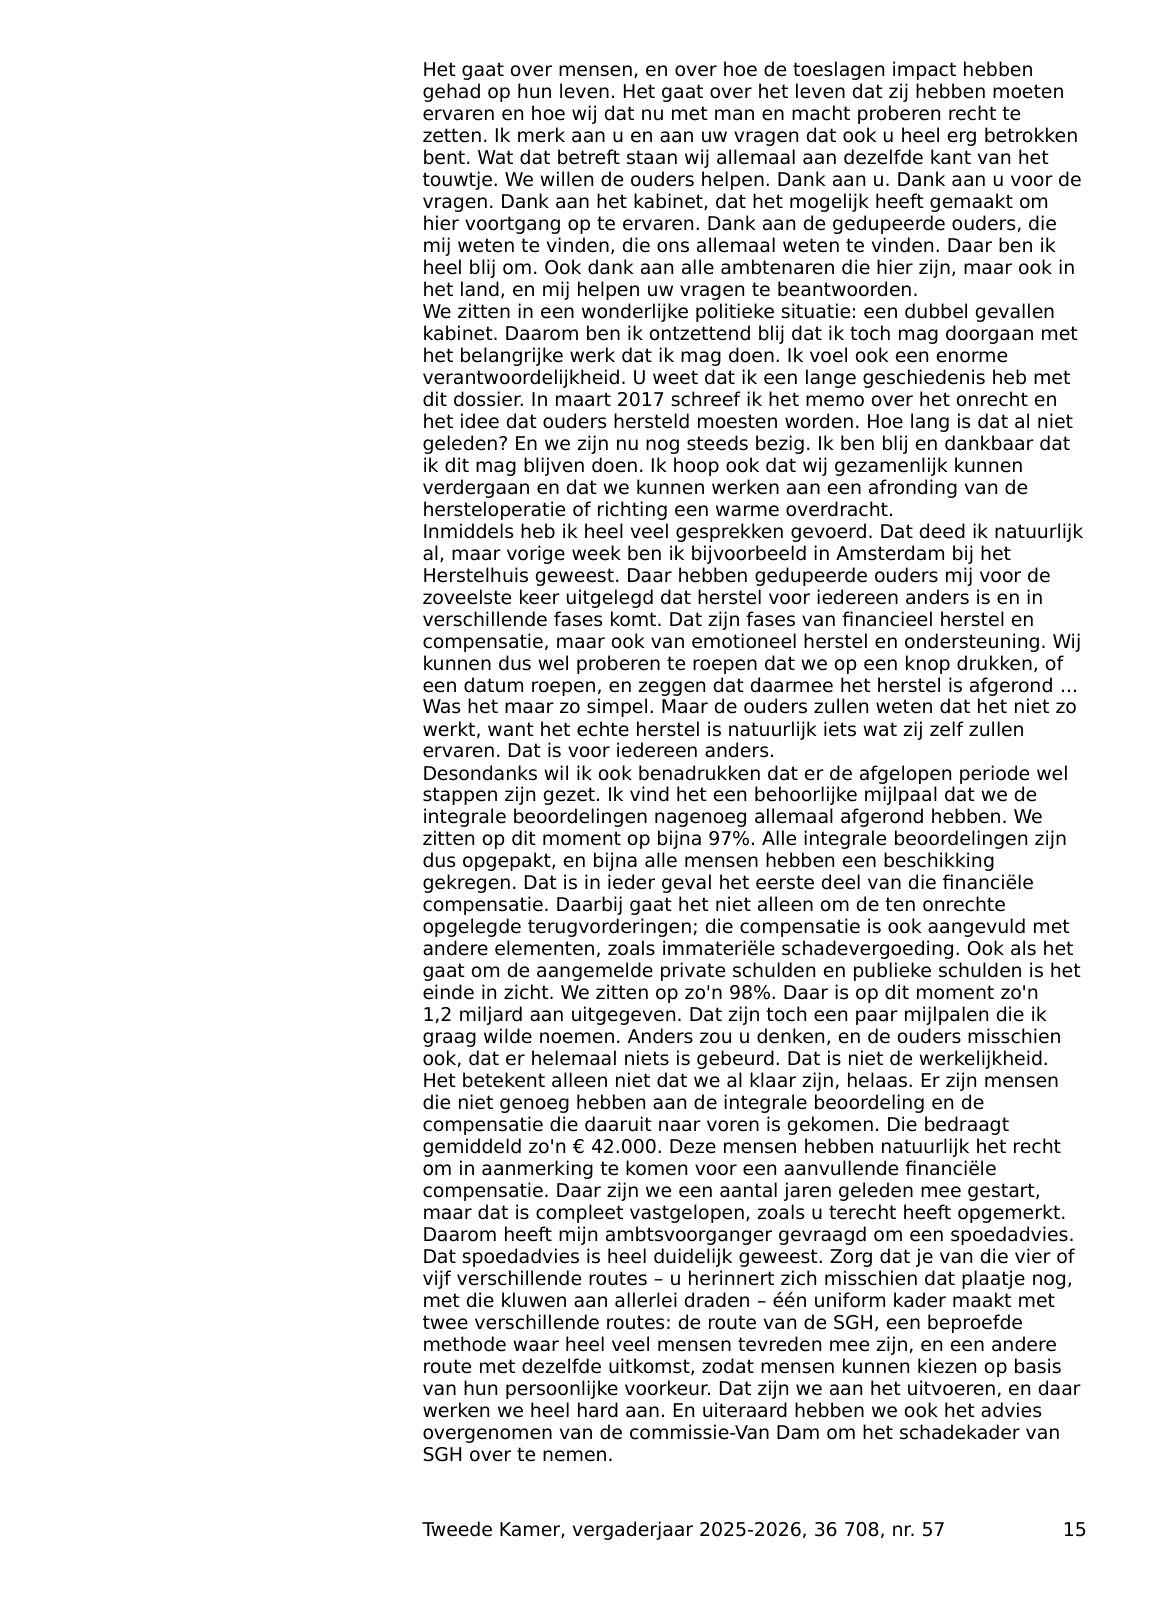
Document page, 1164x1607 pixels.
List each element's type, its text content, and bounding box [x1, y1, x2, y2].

text Inmiddels heb ik heel veel gesprekken gevoerd. Dat deed ik natuurlijk al, maar vorige week ben ik bijvoorbeeld in Amsterdam bij het Herstelhuis geweest. Daar hebben gedupeerde ouders mij voor de zoveelste keer uitgelegd dat herstel voor iedereen anders is en in verschillende fases komt. Dat zijn fases van financieel herstel en compensatie, maar ook van emotioneel herstel en ondersteuning. Wij kunnen dus wel proberen te roepen dat we op een knop drukken, of een datum roepen, en zeggen dat daarmee het herstel is afgerond ... Was het maar zo simpel. Maar de ouders zullen weten dat het niet zo werkt, want het echte herstel is natuurlijk iets wat zij zelf zullen ervaren. Dat is voor iedereen anders. [422, 521, 1087, 762]
text Het betekent alleen niet dat we al klaar zijn, helaas. Er zijn mensen die niet genoeg hebben aan de integrale beoordeling en de compensatie die daaruit naar voren is gekomen. Die bedraagt gemiddeld zo'n € 42.000. Deze mensen hebben natuurlijk het recht om in aanmerking te komen voor een aanvullende financiële compensatie. Daar zijn we een aantal jaren geleden mee gestart, maar dat is compleet vastgelopen, zoals u terecht heeft opgemerkt. Daarom heeft mijn ambtsvoorganger gevraagd om een spoedadvies. Dat spoedadvies is heel duidelijk geweest. Zorg dat je van die vier of vijf verschillende routes – u herinnert zich misschien dat plaatje nog, met die kluwen aan allerlei draden – één uniform kader maakt met twee verschillende routes: de route van de SGH, een beproefde methode waar heel veel mensen tevreden mee zijn, en een andere route met dezelfde uitkomst, zodat mensen kunnen kiezen op basis van hun persoonlijke voorkeur. Dat zijn we aan het uitvoeren, en daar werken we heel hard aan. En uiteraard hebben we ook het advies overgenomen van de commissie-Van Dam om het schadekader van SGH over te nemen. [422, 1070, 1087, 1466]
text We zitten in een wonderlijke politieke situatie: een dubbel gevallen kabinet. Daarom ben ik ontzettend blij dat ik toch mag doorgaan met het belangrijke werk dat ik mag doen. Ik voel ook een enorme verantwoordelijkheid. U weet dat ik een lange geschiedenis heb met dit dossier. In maart 2017 schreef ik het memo over het onrecht en het idee dat ouders hersteld moesten worden. Hoe lang is dat al niet geleden? En we zijn nu nog steeds bezig. Ik ben blij en dankbaar dat ik dit mag blijven doen. Ik hoop ook dat wij gezamenlijk kunnen verdergaan en dat we kunnen werken aan een afronding van de hersteloperatie of richting een warme overdracht. [422, 301, 1087, 521]
text Desondanks wil ik ook benadrukken dat er de afgelopen periode wel stappen zijn gezet. Ik vind het een behoorlijke mijlpaal dat we de integrale beoordelingen nagenoeg allemaal afgerond hebben. We zitten op dit moment op bijna 97%. Alle integrale beoordelingen zijn dus opgepakt, en bijna alle mensen hebben een beschikking gekregen. Dat is in ieder geval het eerste deel van die financiële compensatie. Daarbij gaat het niet alleen om de ten onrechte opgelegde terugvorderingen; die compensatie is ook aangevuld met andere elementen, zoals immateriële schadevergoeding. Ook als het gaat om de aangemelde private schulden en publieke schulden is het einde in zicht. We zitten op zo'n 98%. Daar is op dit moment zo'n 1,2 miljard aan uitgegeven. Dat zijn toch een paar mijlpalen die ik graag wilde noemen. Anders zou u denken, en de ouders misschien ook, dat er helemaal niets is gebeurd. Dat is niet de werkelijkheid. [422, 762, 1087, 1070]
text Het gaat over mensen, en over hoe de toeslagen impact hebben gehad op hun leven. Het gaat over het leven dat zij hebben moeten ervaren en hoe wij dat nu met man en macht proberen recht te zetten. Ik merk aan u en aan uw vragen dat ook u heel erg betrokken bent. Wat dat betreft staan wij allemaal aan dezelfde kant van het touwtje. We willen de ouders helpen. Dank aan u. Dank aan u voor de vragen. Dank aan het kabinet, dat het mogelijk heeft gemaakt om hier voortgang op te ervaren. Dank aan de gedupeerde ouders, die mij weten te vinden, die ons allemaal weten te vinden. Daar ben ik heel blij om. Ook dank aan alle ambtenaren die hier zijn, maar ook in het land, en mij helpen uw vragen te beantwoorden. [422, 59, 1087, 301]
